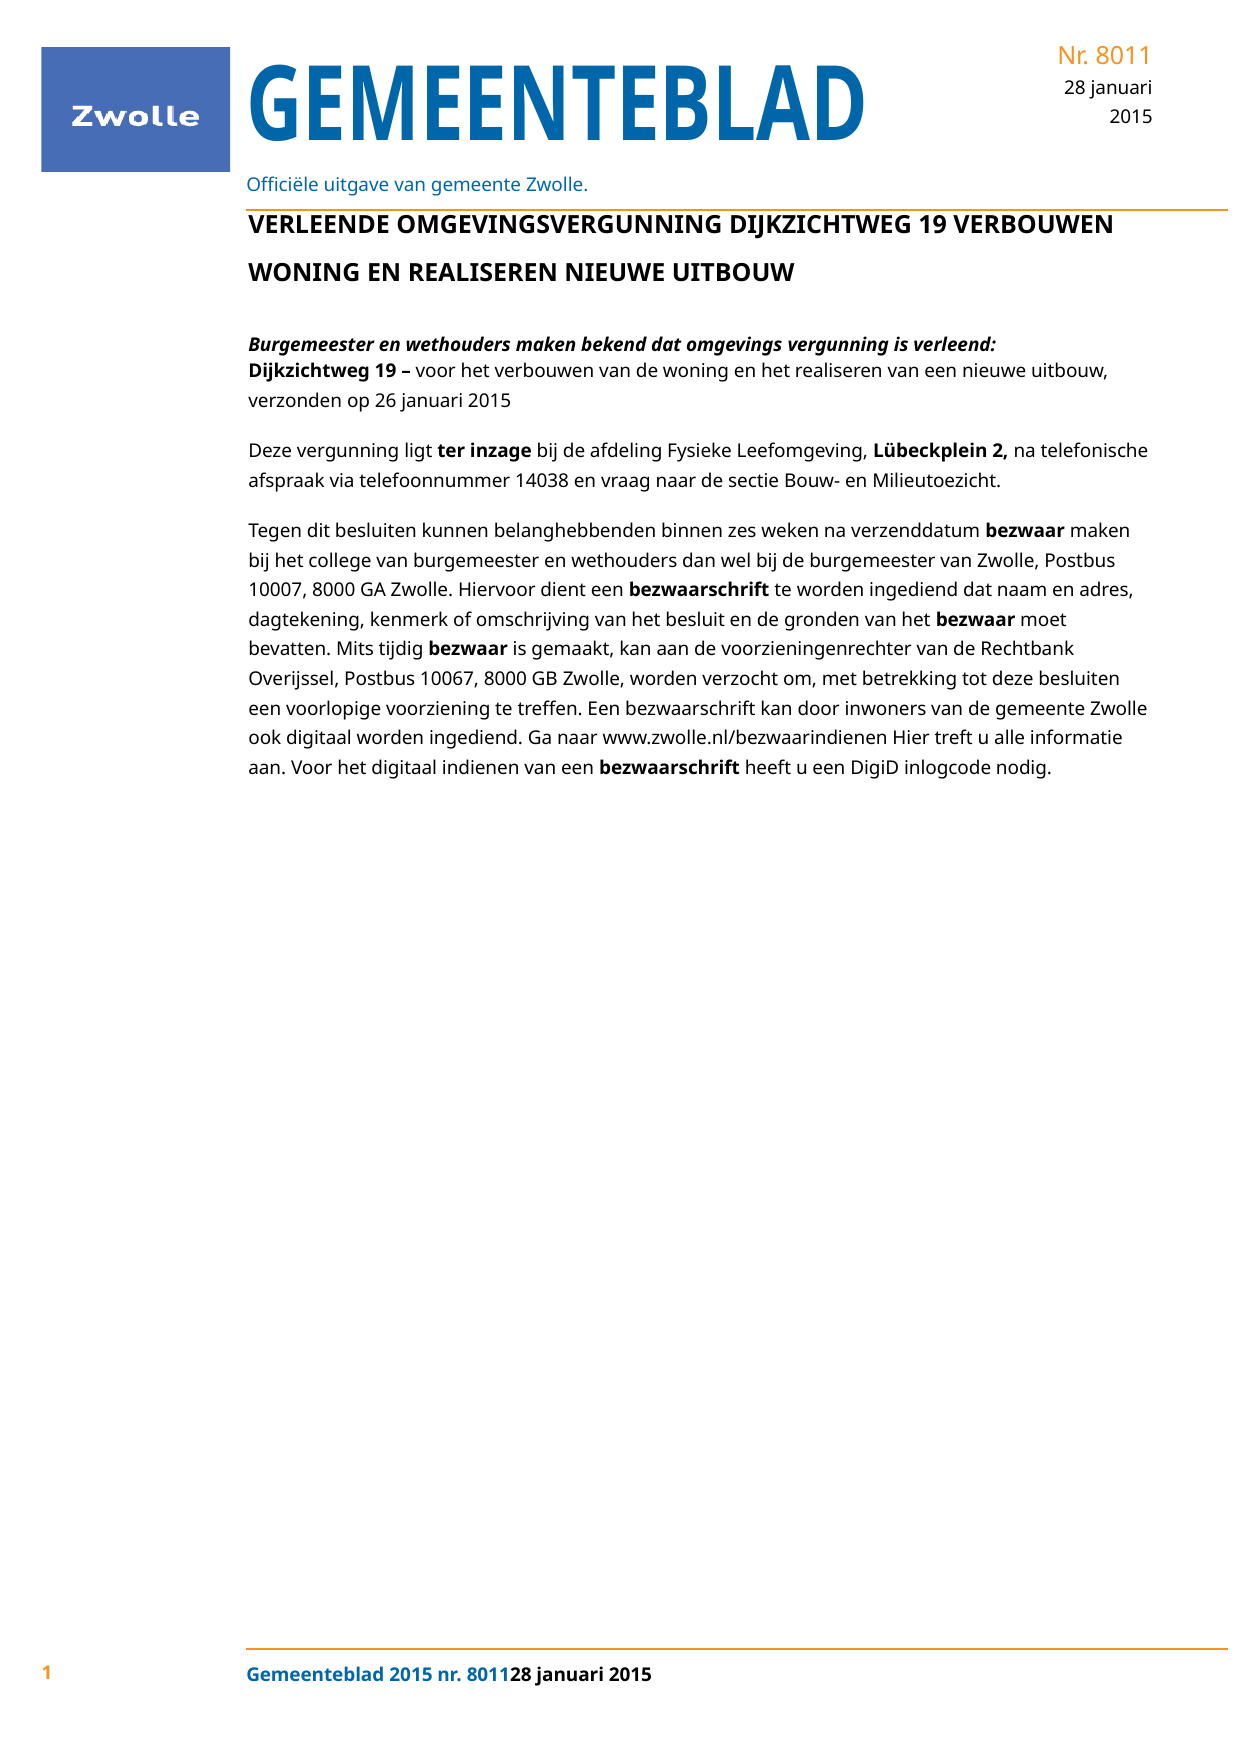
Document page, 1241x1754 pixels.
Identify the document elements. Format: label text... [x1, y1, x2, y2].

text Tegen dit besluiten kunnen belanghebbenden binnen zes weken na verzenddatum bezwaar maken bij het college van burgemeester en wethouders dan wel bij de burgemeester van Zwolle, Postbus 10007, 8000 GA Zwolle. Hiervoor dient een bezwaarschrift te worden ingediend dat naam en adres, dagtekening, kenmerk of omschrijving van het besluit en de gronden van het bezwaar moet bevatten. Mits tijdig bezwaar is gemaakt, kan aan de voorzieningenrechter van de Rechtbank Overijssel, Postbus 10067, 8000 GB Zwolle, worden verzocht om, met betrekking tot deze besluiten een voorlopige voorziening te treffen. Een bezwaarschrift kan door inwoners van de gemeente Zwolle ook digitaal worden ingediend. Ga naar www.zwolle.nl/bezwaarindienen Hier treft u alle informatie aan. Voor het digitaal indienen van een bezwaarschrift heeft u een DigiD inlogcode nodig. [248, 517, 1152, 779]
text Dijkzichtweg 19 – voor het verbouwen van de woning en het realiseren van een nieuwe uitbouw, verzonden op 26 januari 2015 [248, 357, 1152, 412]
text Burgemeester en wethouders maken bekend dat omgevings vergunning is verleend: [248, 331, 1152, 357]
text VERLEENDE OMGEVINGSVERGUNNING DIJKZICHTWEG 19 VERBOUWEN WONING EN REALISEREN NIEUWE UITBOUW [248, 211, 1152, 288]
text Deze vergunning ligt ter inzage bij de afdeling Fysieke Leefomgeving, Lübeckplein 2, na telefonische afspraak via telefoonnummer 14038 en vraag naar de sectie Bouw- en Milieutoezicht. [248, 437, 1152, 492]
picture [41, 47, 231, 172]
